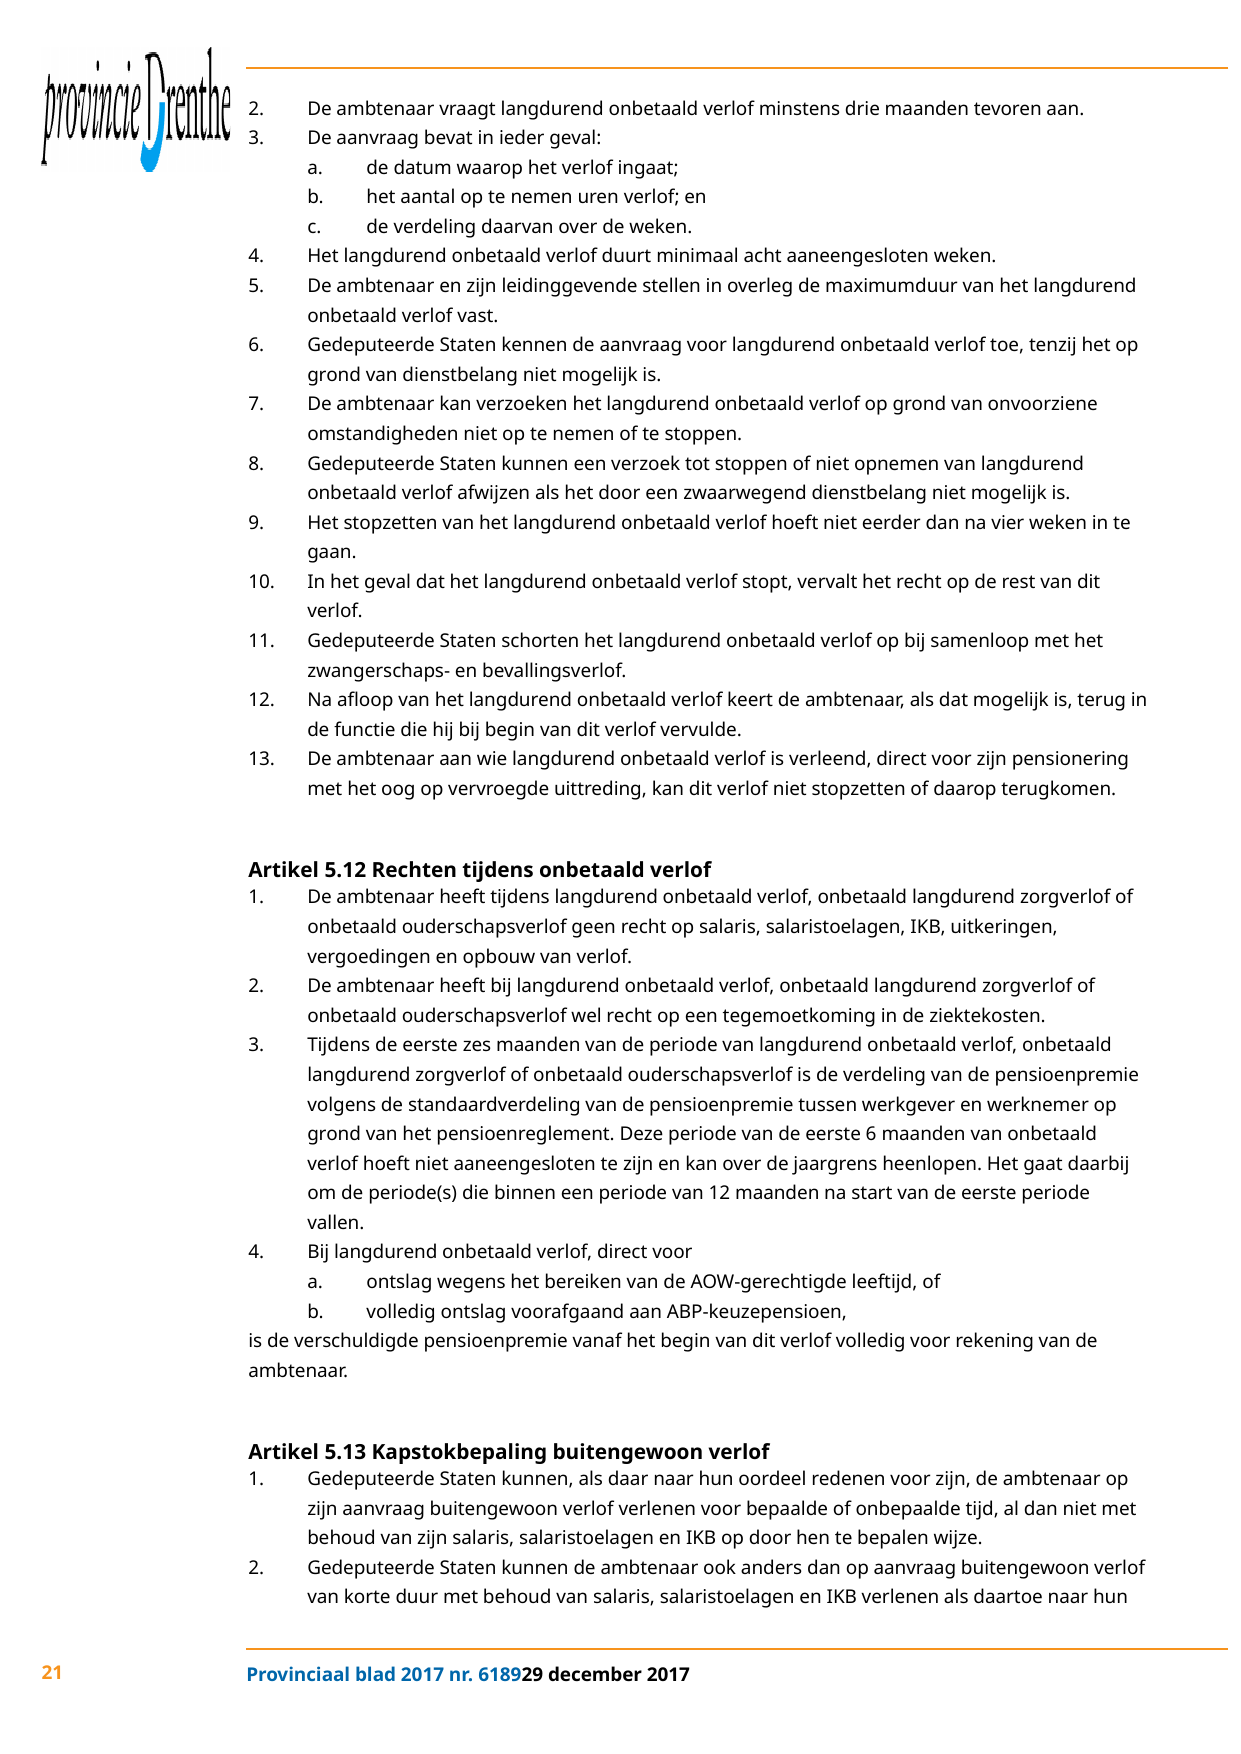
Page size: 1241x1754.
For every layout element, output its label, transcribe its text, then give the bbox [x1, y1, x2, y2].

text Artikel 5.12 Rechten tijdens onbetaald verlof [248, 855, 1152, 884]
list Gedeputeerde Staten kunnen een verzoek tot stoppen of niet opnemen van langdurend onbetaald verlof afwijzen als het door een zwaarwegend dienstbelang niet mogelijk is. [248, 450, 1152, 505]
list In het geval dat het langdurend onbetaald verlof stopt, vervalt het recht op de rest van dit verlof. [248, 568, 1152, 623]
list de verdeling daarvan over de weken. [307, 213, 1152, 239]
list De ambtenaar aan wie langdurend onbetaald verlof is verleend, direct voor zijn pensionering met het oog op vervroegde uittreding, kan dit verlof niet stopzetten of daarop terugkomen. [248, 746, 1152, 801]
list Gedeputeerde Staten kunnen, als daar naar hun oordeel redenen voor zijn, de ambtenaar op zijn aanvraag buitengewoon verlof verlenen voor bepaalde of onbepaalde tijd, al dan niet met behoud van zijn salaris, salaristoelagen en IKB op door hen te bepalen wijze. [248, 1465, 1152, 1550]
list Het stopzetten van het langdurend onbetaald verlof hoeft niet eerder dan na vier weken in te gaan. [248, 509, 1152, 564]
list de datum waarop het verlof ingaat; [307, 154, 1152, 180]
list volledig ontslag voorafgaand aan ABP-keuzepensioen, [307, 1298, 1152, 1323]
text is de verschuldigde pensioenpremie vanaf het begin van dit verlof volledig voor rekening van de ambtenaar. [248, 1327, 1152, 1383]
list De ambtenaar vraagt langdurend onbetaald verlof minstens drie maanden tevoren aan. [248, 95, 1152, 121]
list ontslag wegens het bereiken van de AOW-gerechtigde leeftijd, of [307, 1268, 1152, 1294]
list het aantal op te nemen uren verlof; en [307, 183, 1152, 209]
list Gedeputeerde Staten schorten het langdurend onbetaald verlof op bij samenloop met het zwangerschaps- en bevallingsverlof. [248, 627, 1152, 683]
list Gedeputeerde Staten kennen de aanvraag voor langdurend onbetaald verlof toe, tenzij het op grond van dienstbelang niet mogelijk is. [248, 331, 1152, 387]
list Tijdens de eerste zes maanden van de periode van langdurend onbetaald verlof, onbetaald langdurend zorgverlof of onbetaald ouderschapsverlof is de verdeling van de pensioenpremie volgens de standaardverdeling van de pensioenpremie tussen werkgever en werknemer op grond van het pensioenreglement. Deze periode van de eerste 6 maanden van onbetaald verlof hoeft niet aaneengesloten te zijn en kan over de jaargrens heenlopen. Het gaat daarbij om de periode(s) die binnen een periode van 12 maanden na start van de eerste periode vallen. [248, 1032, 1152, 1235]
list De aanvraag bevat in ieder geval: [248, 124, 1152, 150]
list De ambtenaar heeft tijdens langdurend onbetaald verlof, onbetaald langdurend zorgverlof of onbetaald ouderschapsverlof geen recht op salaris, salaristoelagen, IKB, uitkeringen, vergoedingen en opbouw van verlof. [248, 884, 1152, 968]
list Het langdurend onbetaald verlof duurt minimaal acht aaneengesloten weken. [248, 243, 1152, 268]
list De ambtenaar en zijn leidinggevende stellen in overleg de maximumduur van het langdurend onbetaald verlof vast. [248, 272, 1152, 328]
list Gedeputeerde Staten kunnen de ambtenaar ook anders dan op aanvraag buitengewoon verlof van korte duur met behoud van salaris, salaristoelagen en IKB verlenen als daartoe naar hun [248, 1554, 1152, 1609]
list Na afloop van het langdurend onbetaald verlof keert de ambtenaar, als dat mogelijk is, terug in de functie die hij bij begin van dit verlof vervulde. [248, 686, 1152, 742]
list De ambtenaar heeft bij langdurend onbetaald verlof, onbetaald langdurend zorgverlof of onbetaald ouderschapsverlof wel recht op een tegemoetkoming in de ziektekosten. [248, 972, 1152, 1028]
picture [41, 47, 231, 172]
list De ambtenaar kan verzoeken het langdurend onbetaald verlof op grond van onvoorziene omstandigheden niet op te nemen of te stoppen. [248, 391, 1152, 446]
text Artikel 5.13 Kapstokbepaling buitengewoon verlof [248, 1437, 1152, 1465]
list Bij langdurend onbetaald verlof, direct voor [248, 1239, 1152, 1264]
